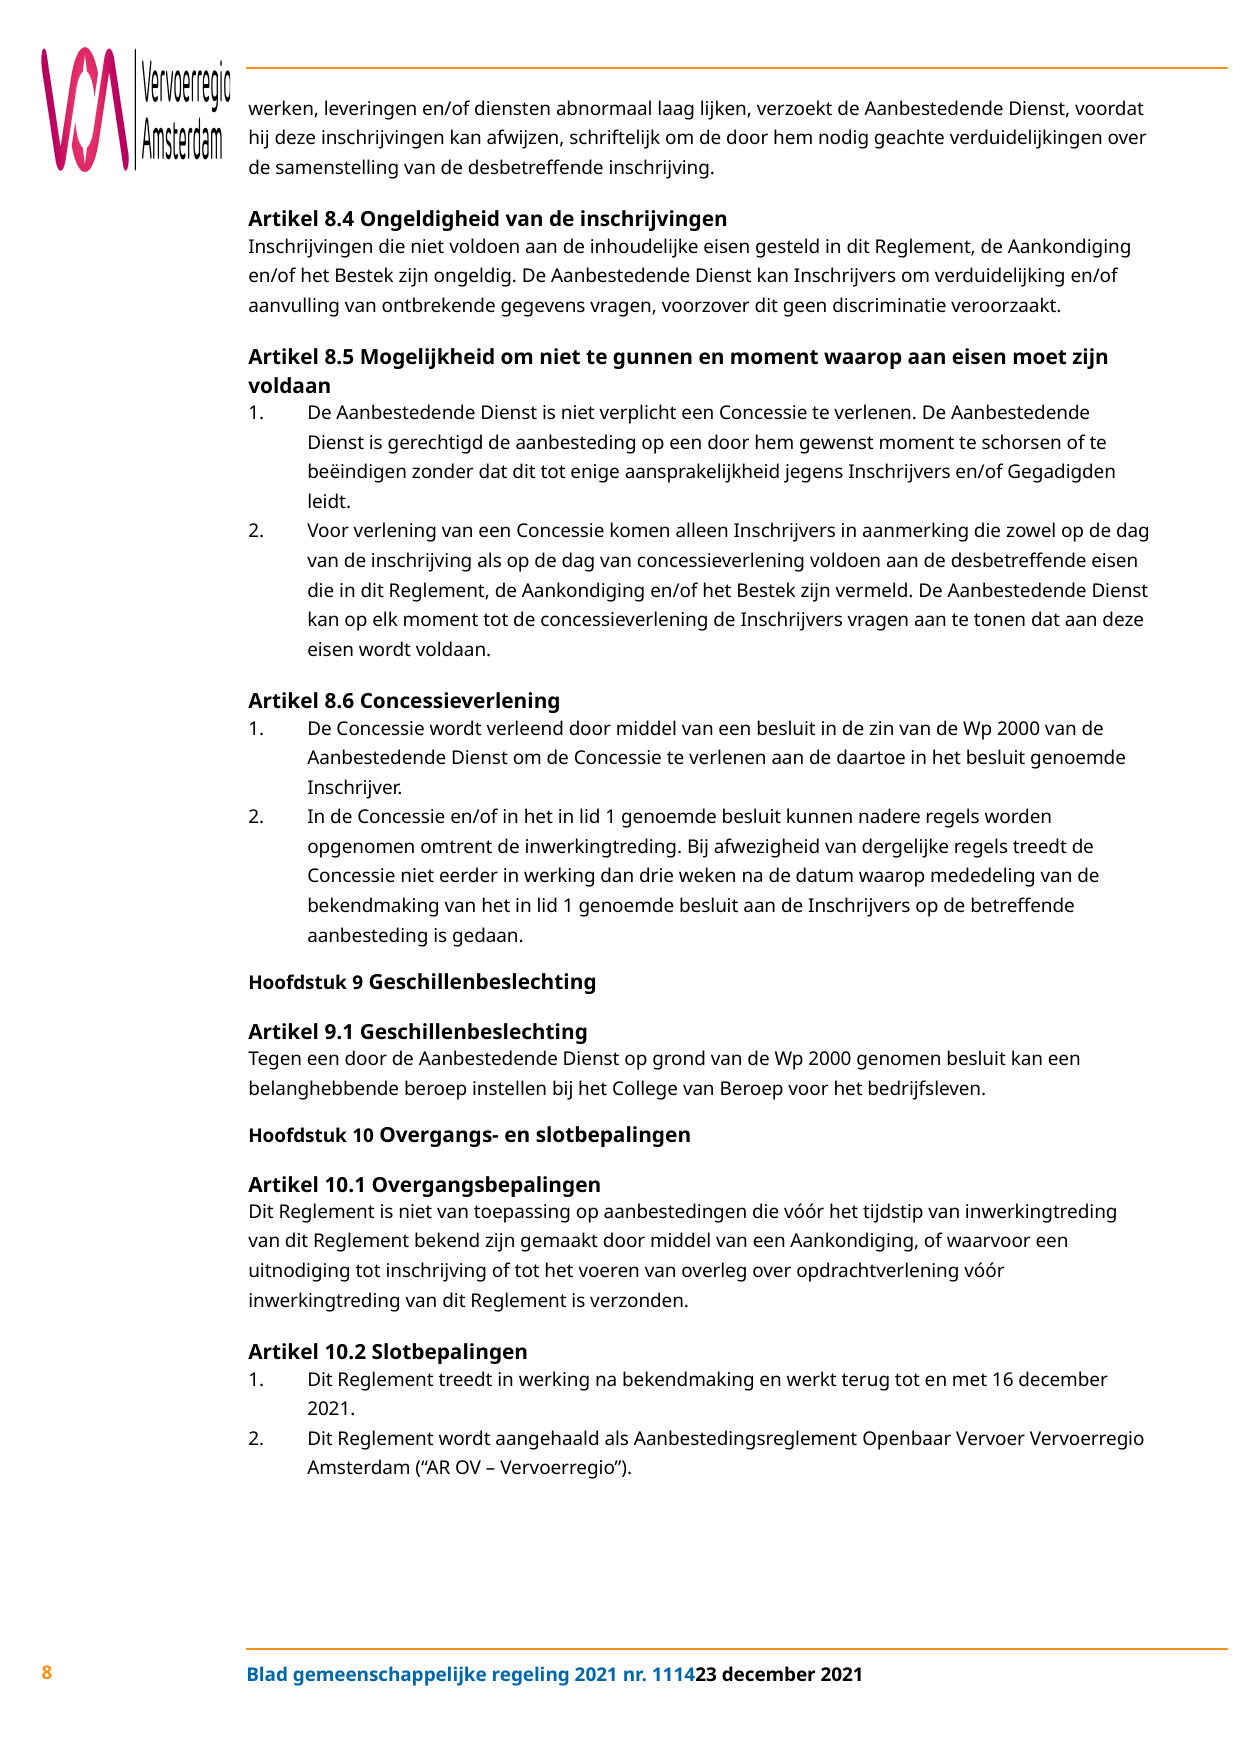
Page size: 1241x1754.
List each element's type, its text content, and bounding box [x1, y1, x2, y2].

text Artikel 8.6 Concessieverlening [248, 686, 1152, 715]
text Tegen een door de Aanbestedende Dienst op grond van de Wp 2000 genomen besluit kan een belanghebbende beroep instellen bij het College van Beroep voor het bedrijfsleven. [248, 1045, 1152, 1101]
text Dit Reglement is niet van toepassing op aanbestedingen die vóór het tijdstip van inwerkingtreding van dit Reglement bekend zijn gemaakt door middel van een Aankondiging, of waarvoor een uitnodiging tot inschrijving of tot het voeren van overleg over opdrachtverlening vóór inwerkingtreding van dit Reglement is verzonden. [248, 1198, 1152, 1313]
list Dit Reglement wordt aangehaald als Aanbestedingsreglement Openbaar Vervoer Vervoerregio Amsterdam (“AR OV – Vervoerregio”). [248, 1425, 1152, 1480]
list De Aanbestedende Dienst is niet verplicht een Concessie te verlenen. De Aanbestedende Dienst is gerechtigd de aanbesteding op een door hem gewenst moment te schorsen of te beëindigen zonder dat dit tot enige aansprakelijkheid jegens Inschrijvers en/of Gegadigden leidt. [248, 399, 1152, 514]
picture [41, 47, 231, 172]
text Hoofdstuk 9 Geschillenbeslechting [248, 967, 1152, 996]
text Artikel 9.1 Geschillenbeslechting [248, 1017, 1152, 1045]
text Artikel 10.1 Overgangsbepalingen [248, 1170, 1152, 1198]
text Artikel 8.5 Mogelijkheid om niet te gunnen en moment waarop aan eisen moet zijn voldaan [248, 342, 1152, 399]
list Voor verlening van een Concessie komen alleen Inschrijvers in aanmerking die zowel op de dag van de inschrijving als op de dag van concessieverlening voldoen aan de desbetreffende eisen die in dit Reglement, de Aankondiging en/of het Bestek zijn vermeld. De Aanbestedende Dienst kan op elk moment tot de concessieverlening de Inschrijvers vragen aan te tonen dat aan deze eisen wordt voldaan. [248, 518, 1152, 662]
text Inschrijvingen die niet voldoen aan de inhoudelijke eisen gesteld in dit Reglement, de Aankondiging en/of het Bestek zijn ongeldig. De Aanbestedende Dienst kan Inschrijvers om verduidelijking en/of aanvulling van ontbrekende gegevens vragen, voorzover dit geen discriminatie veroorzaakt. [248, 233, 1152, 318]
list Dit Reglement treedt in werking na bekendmaking en werkt terug tot en met 16 december 2021. [248, 1366, 1152, 1421]
text Artikel 10.2 Slotbepalingen [248, 1337, 1152, 1366]
list De Concessie wordt verleend door middel van een besluit in de zin van de Wp 2000 van de Aanbestedende Dienst om de Concessie te verlenen aan de daartoe in het besluit genoemde Inschrijver. [248, 715, 1152, 800]
text Artikel 8.4 Ongeldigheid van de inschrijvingen [248, 204, 1152, 233]
list In de Concessie en/of in het in lid 1 genoemde besluit kunnen nadere regels worden opgenomen omtrent de inwerkingtreding. Bij afwezigheid van dergelijke regels treedt de Concessie niet eerder in werking dan drie weken na de datum waarop mededeling van de bekendmaking van het in lid 1 genoemde besluit aan de Inschrijvers op de betreffende aanbesteding is gedaan. [248, 803, 1152, 948]
text werken, leveringen en/of diensten abnormaal laag lijken, verzoekt de Aanbestedende Dienst, voordat hij deze inschrijvingen kan afwijzen, schriftelijk om de door hem nodig geachte verduidelijkingen over de samenstelling van de desbetreffende inschrijving. [248, 95, 1152, 180]
text Hoofdstuk 10 Overgangs- en slotbepalingen [248, 1120, 1152, 1149]
